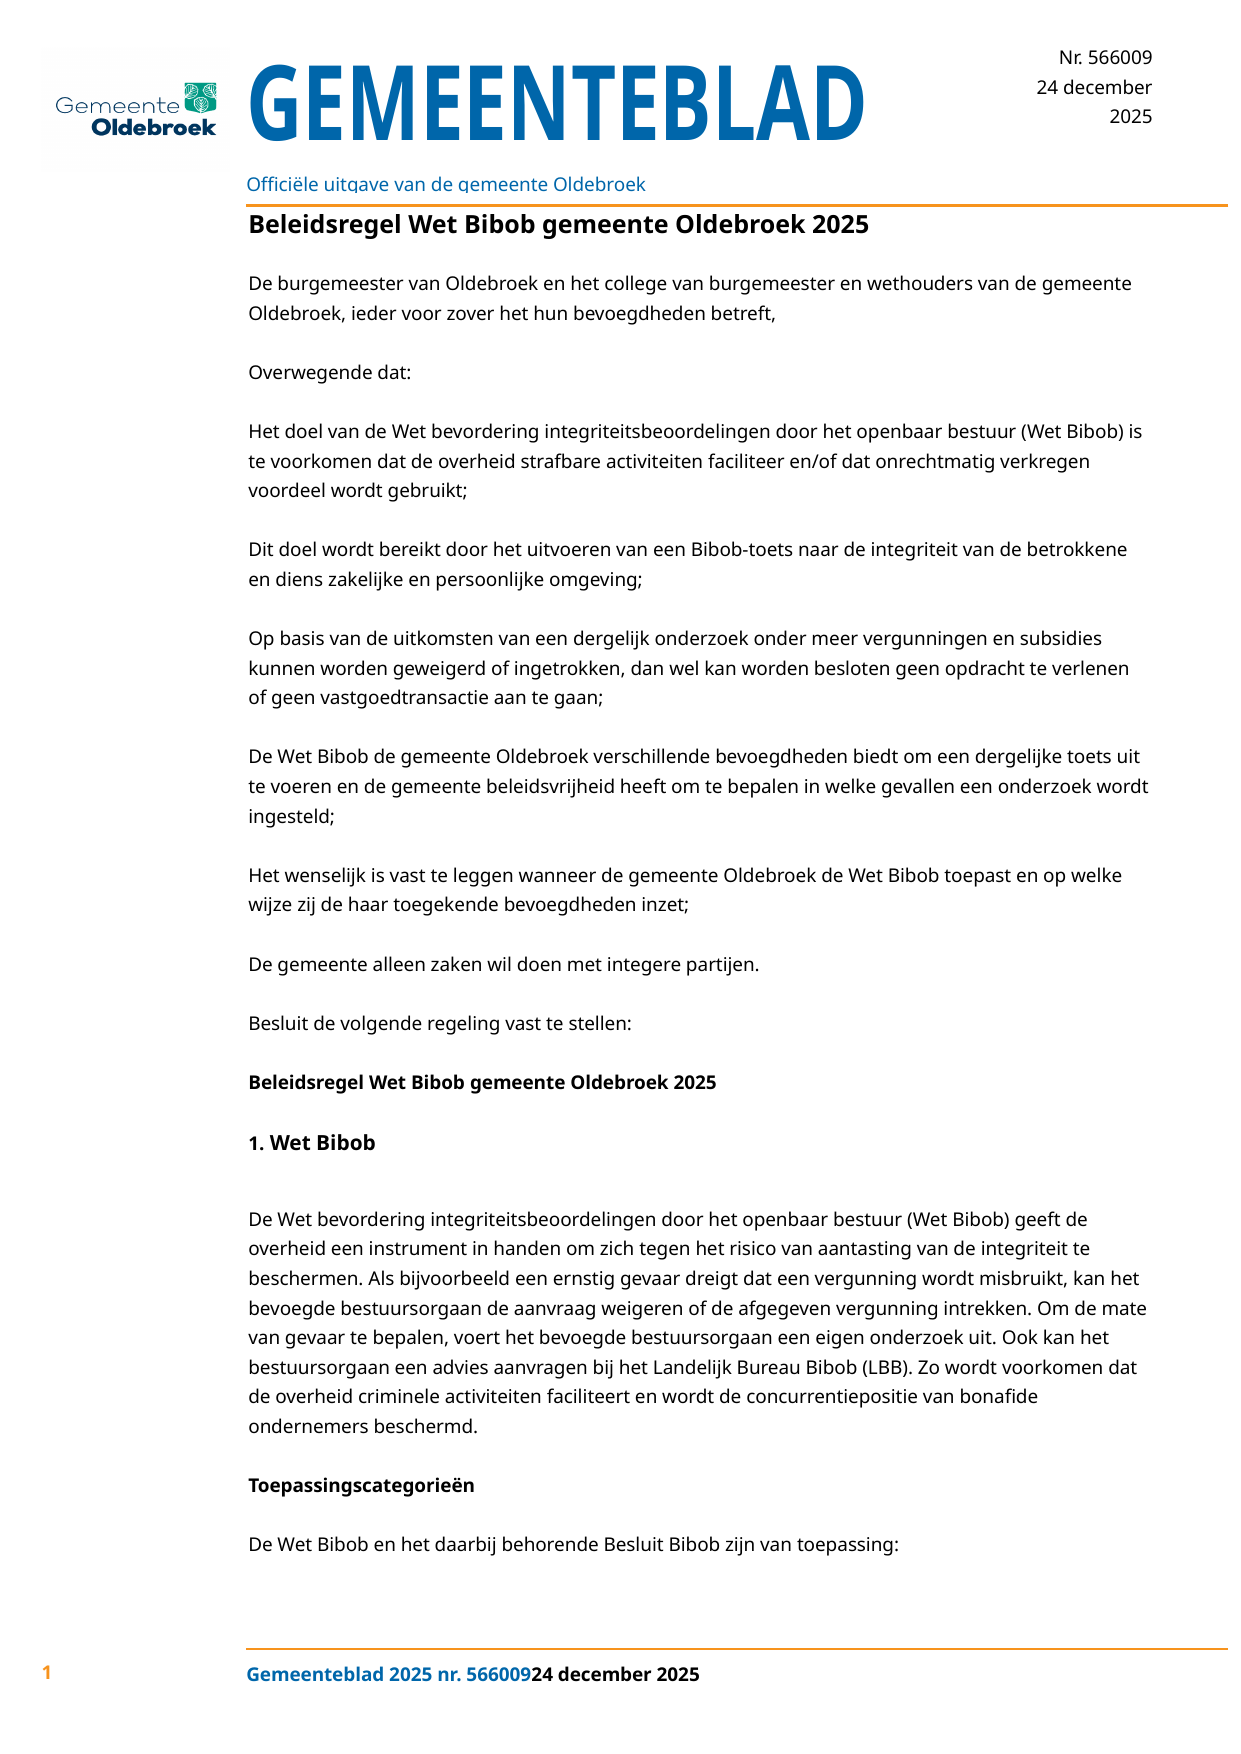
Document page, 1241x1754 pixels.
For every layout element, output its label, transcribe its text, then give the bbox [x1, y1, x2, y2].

text Beleidsregel Wet Bibob gemeente Oldebroek 2025 [248, 207, 1152, 241]
text Toepassingscategorieën [248, 1472, 1152, 1498]
text 1. Wet Bibob [248, 1128, 1152, 1157]
text Het wenselijk is vast te leggen wanneer de gemeente Oldebroek de Wet Bibob toepast en op welke wijze zij de haar toegekende bevoegdheden inzet; [248, 862, 1152, 917]
text De Wet bevordering integriteitsbeoordelingen door het openbaar bestuur (Wet Bibob) geeft de overheid een instrument in handen om zich tegen het risico van aantasting van de integriteit te beschermen. Als bijvoorbeeld een ernstig gevaar dreigt dat een vergunning wordt misbruikt, kan het bevoegde bestuursorgaan de aanvraag weigeren of de afgegeven vergunning intrekken. Om de mate van gevaar te bepalen, voert het bevoegde bestuursorgaan een eigen onderzoek uit. Ook kan het bestuursorgaan een advies aanvragen bij het Landelijk Bureau Bibob (LBB). Zo wordt voorkomen dat de overheid criminele activiteiten faciliteert en wordt de concurrentiepositie van bonafide ondernemers beschermd. [248, 1206, 1152, 1439]
picture [41, 47, 231, 172]
text De Wet Bibob de gemeente Oldebroek verschillende bevoegdheden biedt om een dergelijke toets uit te voeren en de gemeente beleidsvrijheid heeft om te bepalen in welke gevallen een onderzoek wordt ingesteld; [248, 744, 1152, 828]
text De gemeente alleen zaken wil doen met integere partijen. [248, 951, 1152, 976]
text Beleidsregel Wet Bibob gemeente Oldebroek 2025 [248, 1069, 1152, 1095]
text Het doel van de Wet bevordering integriteitsbeoordelingen door het openbaar bestuur (Wet Bibob) is te voorkomen dat de overheid strafbare activiteiten faciliteer en/of dat onrechtmatig verkregen voordeel wordt gebruikt; [248, 418, 1152, 503]
text Dit doel wordt bereikt door het uitvoeren van een Bibob-toets naar de integriteit van de betrokkene en diens zakelijke en persoonlijke omgeving; [248, 537, 1152, 592]
text Besluit de volgende regeling vast te stellen: [248, 1010, 1152, 1036]
text Op basis van de uitkomsten van een dergelijk onderzoek onder meer vergunningen en subsidies kunnen worden geweigerd of ingetrokken, dan wel kan worden besloten geen opdracht te verlenen of geen vastgoedtransactie aan te gaan; [248, 625, 1152, 710]
text De Wet Bibob en het daarbij behorende Besluit Bibob zijn van toepassing: [248, 1531, 1152, 1557]
text De burgemeester van Oldebroek en het college van burgemeester en wethouders van de gemeente Oldebroek, ieder voor zover het hun bevoegdheden betreft, [248, 270, 1152, 326]
text Overwegende dat: [248, 359, 1152, 385]
